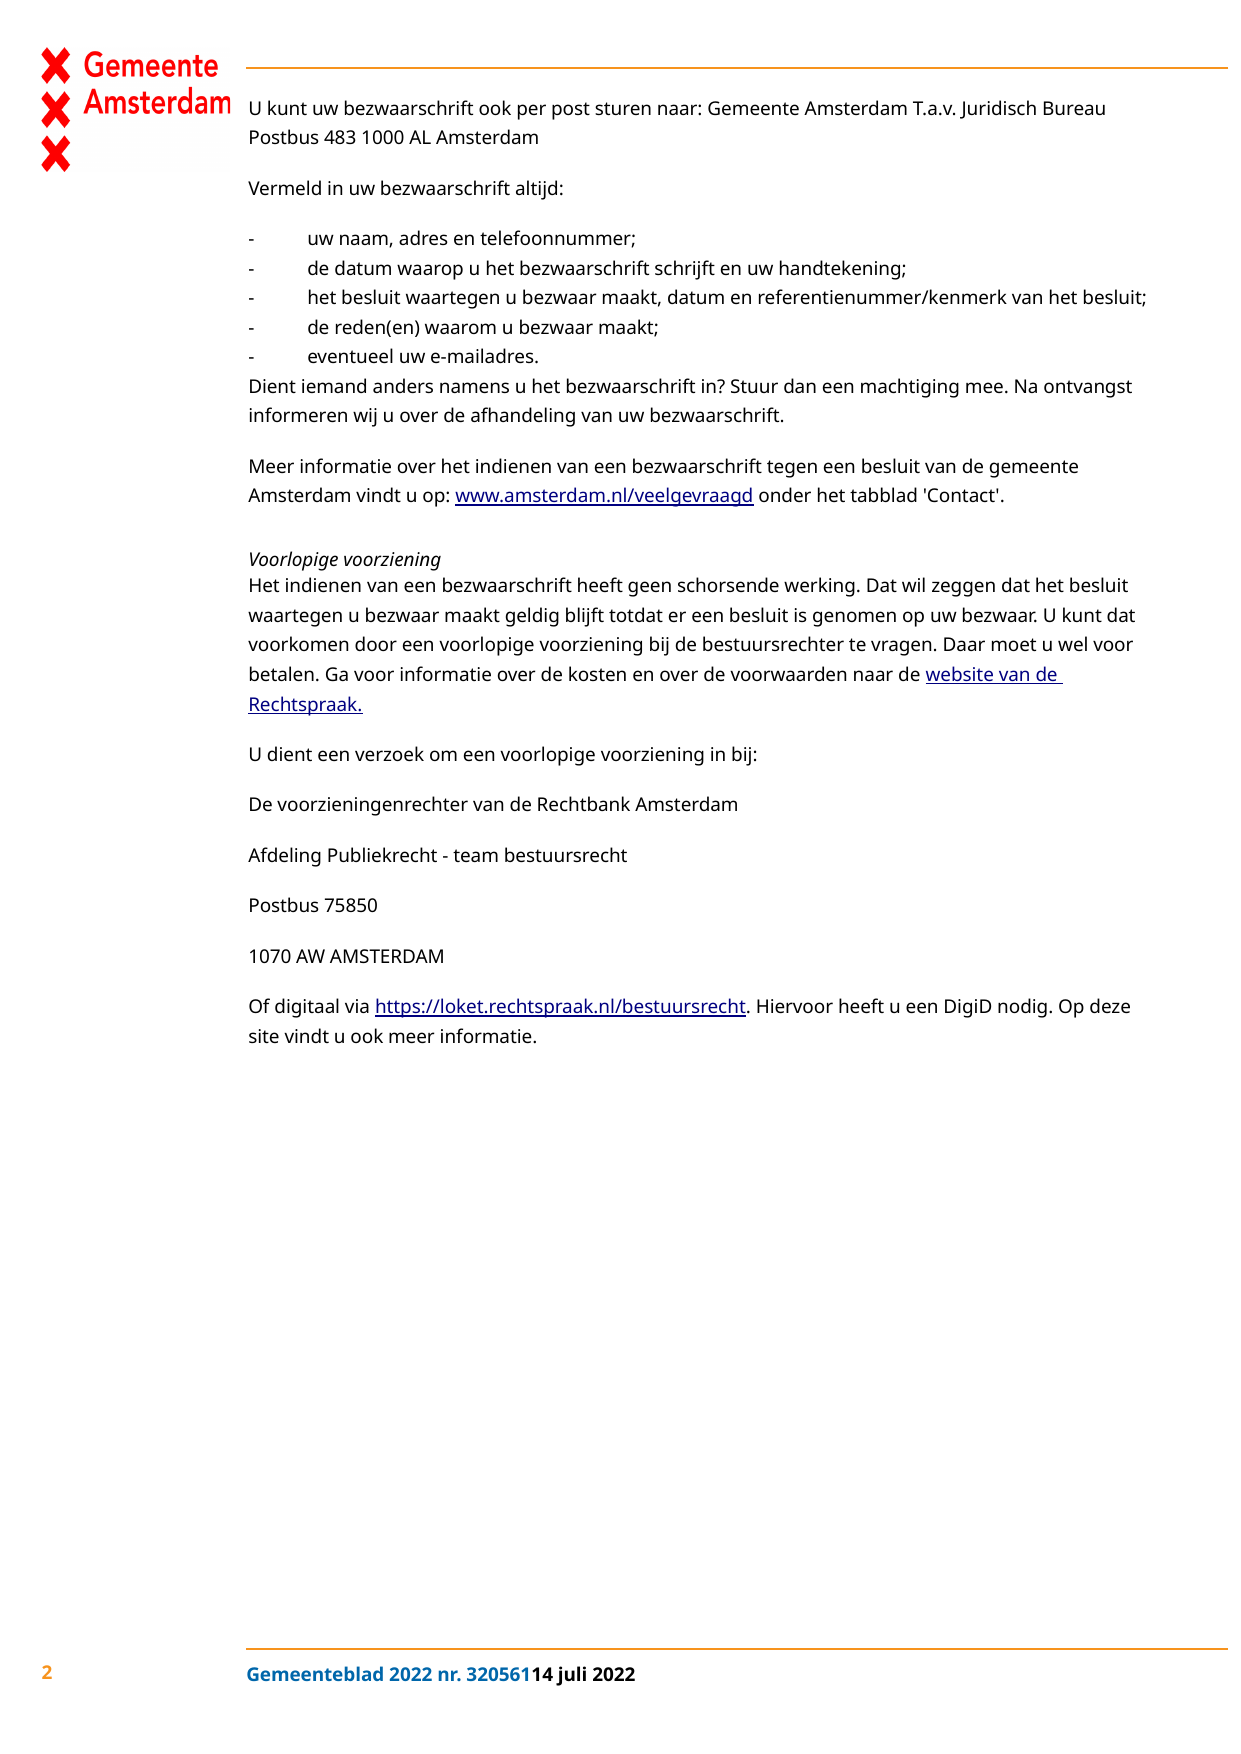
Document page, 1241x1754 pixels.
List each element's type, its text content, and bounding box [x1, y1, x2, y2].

picture [41, 47, 231, 172]
list uw naam, adres en telefoonnummer; [248, 225, 1152, 251]
text De voorzieningenrechter van de Rechtbank Amsterdam [248, 792, 1152, 817]
list het besluit waartegen u bezwaar maakt, datum en referentienummer/kenmerk van het besluit; [248, 284, 1152, 310]
text Voorlopige voorziening [248, 547, 1152, 572]
text Dient iemand anders namens u het bezwaarschrift in? Stuur dan een machtiging mee. Na ontvangst informeren wij u over de afhandeling van uw bezwaarschrift. [248, 373, 1152, 428]
list eventueel uw e-mailadres. [248, 343, 1152, 369]
list de datum waarop u het bezwaarschrift schrijft en uw handtekening; [248, 255, 1152, 281]
text 1070 AW AMSTERDAM [248, 943, 1152, 968]
text Afdeling Publiekrecht - team bestuursrecht [248, 842, 1152, 868]
list de reden(en) waarom u bezwaar maakt; [248, 314, 1152, 340]
text Of digitaal via https://loket.rechtspraak.nl/bestuursrecht. Hiervoor heeft u een DigiD nodig. Op deze site vindt u ook meer informatie. [248, 993, 1152, 1048]
text Postbus 75850 [248, 892, 1152, 918]
text Het indienen van een bezwaarschrift heeft geen schorsende werking. Dat wil zeggen dat het besluit waartegen u bezwaar maakt geldig blijft totdat er een besluit is genomen op uw bezwaar. U kunt dat voorkomen door een voorlopige voorziening bij de bestuursrechter te vragen. Daar moet u wel voor betalen. Ga voor informatie over de kosten en over de voorwaarden naar de website van de Rechtspraak. [248, 572, 1152, 716]
text U dient een verzoek om een voorlopige voorziening in bij: [248, 741, 1152, 767]
text Meer informatie over het indienen van een bezwaarschrift tegen een besluit van de gemeente Amsterdam vindt u op: www.amsterdam.nl/veelgevraagd onder het tabblad 'Contact'. [248, 453, 1152, 508]
text Vermeld in uw bezwaarschrift altijd: [248, 175, 1152, 201]
text U kunt uw bezwaarschrift ook per post sturen naar: Gemeente Amsterdam T.a.v. Juridisch Bureau Postbus 483 1000 AL Amsterdam [248, 95, 1152, 150]
